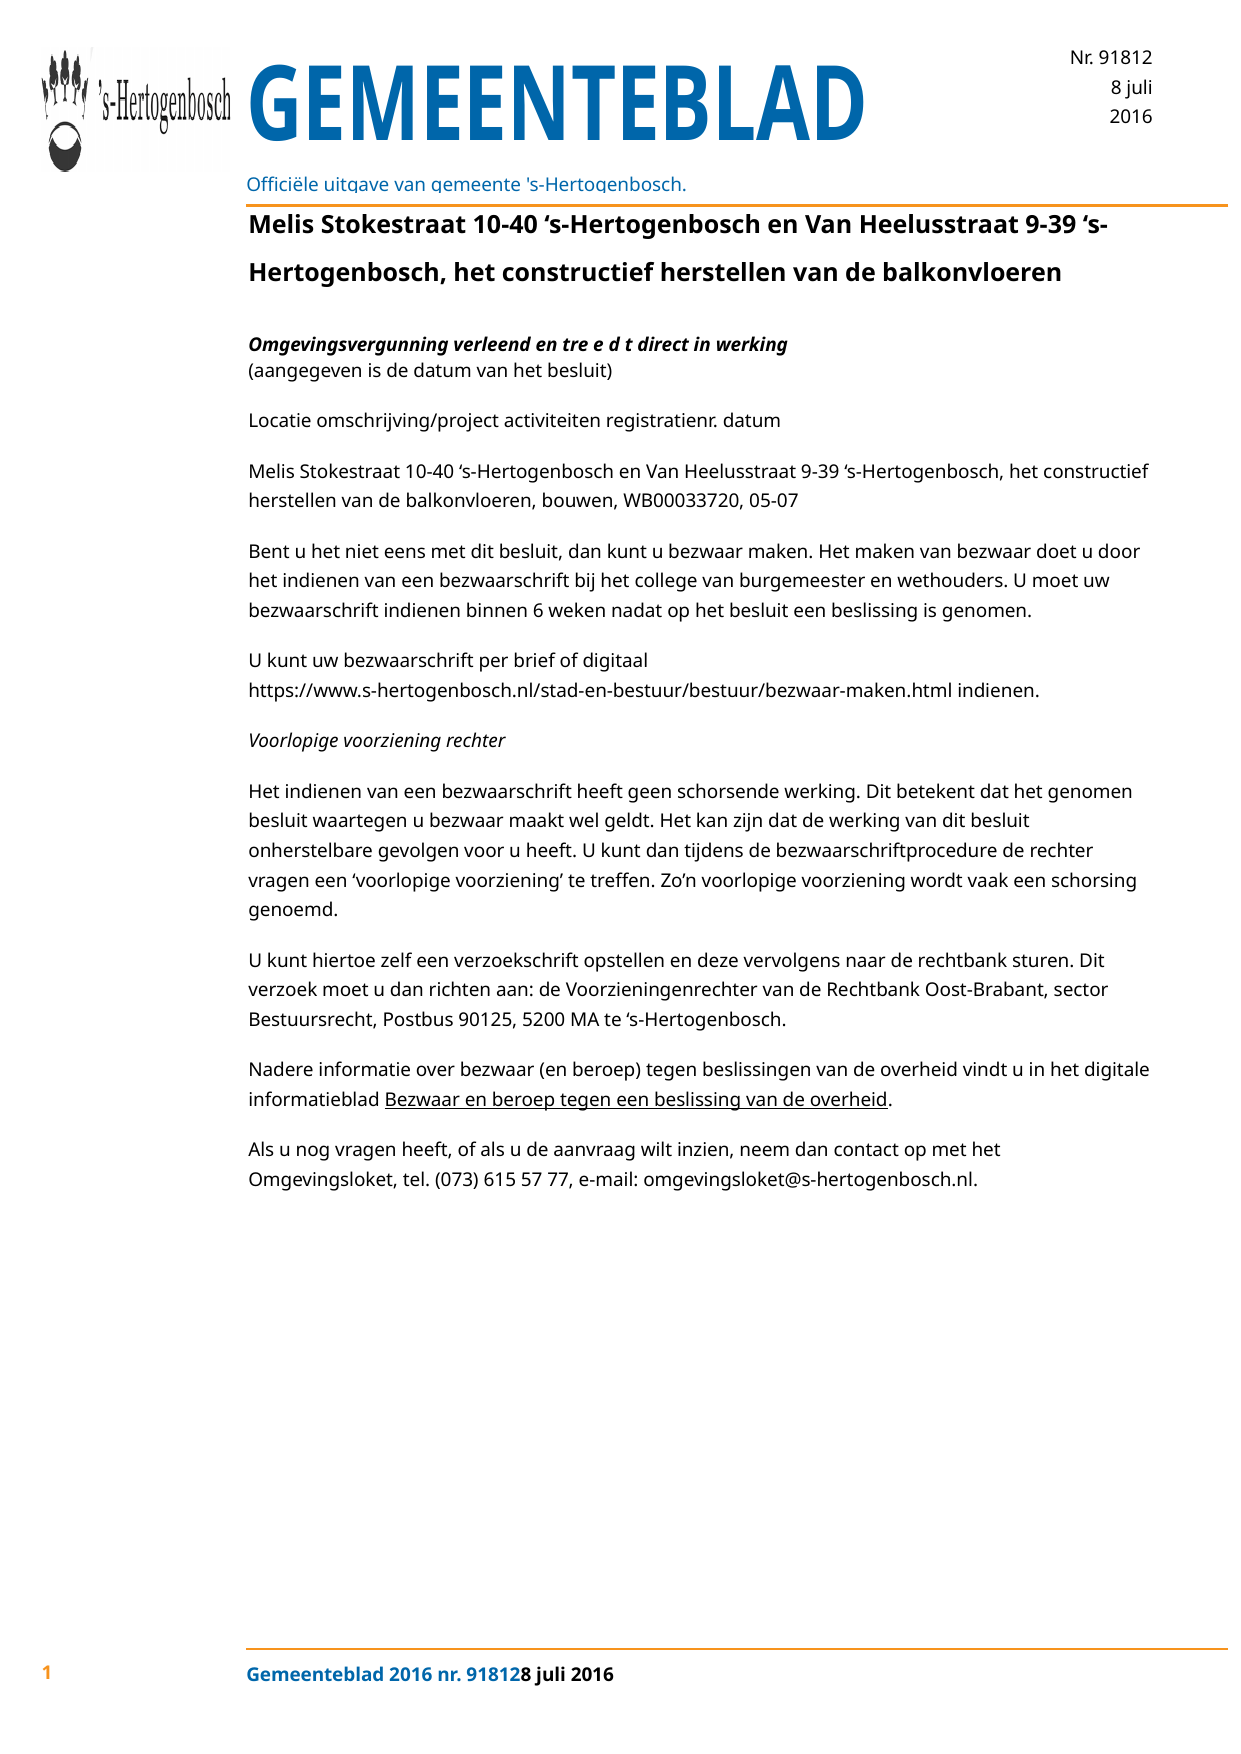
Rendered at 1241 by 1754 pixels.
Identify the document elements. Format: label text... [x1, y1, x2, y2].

text Nadere informatie over bezwaar (en beroep) tegen beslissingen van de overheid vindt u in het digitale informatieblad Bezwaar en beroep tegen een beslissing van de overheid. [248, 1056, 1152, 1112]
text Als u nog vragen heeft, of als u de aanvraag wilt inzien, neem dan contact op met het Omgevingsloket, tel. (073) 615 57 77, e-mail: omgevingsloket@s-hertogenbosch.nl. [248, 1136, 1152, 1192]
text Voorlopige voorziening rechter [248, 728, 1152, 753]
text Locatie omschrijving/project activiteiten registratienr. datum [248, 408, 1152, 433]
picture [41, 47, 231, 172]
text U kunt hiertoe zelf een verzoekschrift opstellen en deze vervolgens naar de rechtbank sturen. Dit verzoek moet u dan richten aan: de Voorzieningenrechter van de Rechtbank Oost-Brabant, sector Bestuursrecht, Postbus 90125, 5200 MA te ‘s-Hertogenbosch. [248, 947, 1152, 1032]
text Het indienen van een bezwaarschrift heeft geen schorsende werking. Dit betekent dat het genomen besluit waartegen u bezwaar maakt wel geldt. Het kan zijn dat de werking van dit besluit onherstelbare gevolgen voor u heeft. U kunt dan tijdens de bezwaarschriftprocedure de rechter vragen een ‘voorlopige voorziening’ te treffen. Zo’n voorlopige voorziening wordt vaak een schorsing genoemd. [248, 778, 1152, 922]
text Melis Stokestraat 10-40 ‘s-Hertogenbosch en Van Heelusstraat 9-39 ‘s-Hertogenbosch, het constructief herstellen van de balkonvloeren, bouwen, WB00033720, 05-07 [248, 458, 1152, 513]
text (aangegeven is de datum van het besluit) [248, 357, 1152, 383]
text U kunt uw bezwaarschrift per brief of digitaal https://www.s-hertogenbosch.nl/stad-en-bestuur/bestuur/bezwaar-maken.html indienen. [248, 648, 1152, 703]
text Omgevingsvergunning verleend en tre e d t direct in werking [248, 331, 1152, 357]
text Melis Stokestraat 10-40 ‘s-Hertogenbosch en Van Heelusstraat 9-39 ‘s-Hertogenbosch, het constructief herstellen van de balkonvloeren [248, 207, 1152, 288]
text Bent u het niet eens met dit besluit, dan kunt u bezwaar maken. Het maken van bezwaar doet u door het indienen van een bezwaarschrift bij het college van burgemeester en wethouders. U moet uw bezwaarschrift indienen binnen 6 weken nadat op het besluit een beslissing is genomen. [248, 538, 1152, 623]
